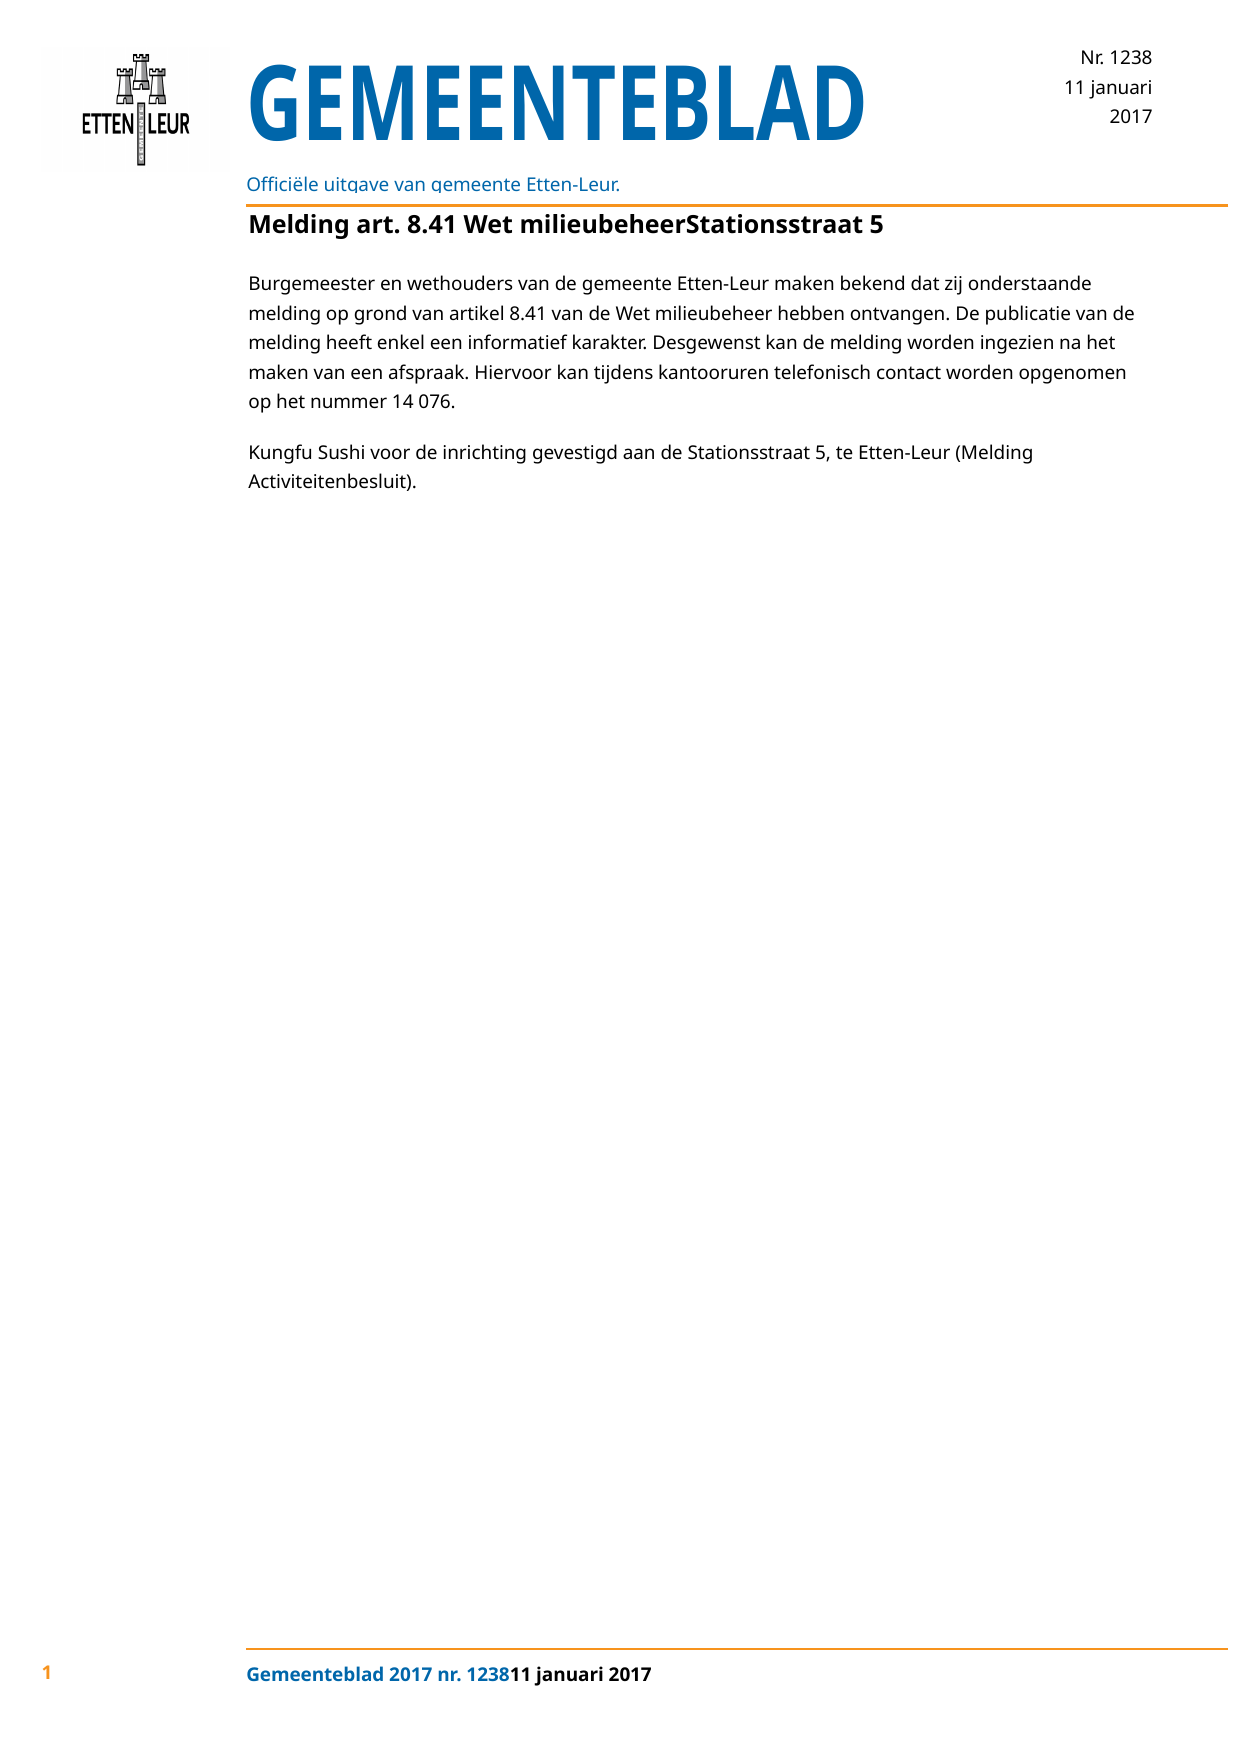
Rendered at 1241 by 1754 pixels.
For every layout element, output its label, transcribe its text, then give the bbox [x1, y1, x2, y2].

text Burgemeester en wethouders van de gemeente Etten-Leur maken bekend dat zij onderstaande melding op grond van artikel 8.41 van de Wet milieubeheer hebben ontvangen. De publicatie van de melding heeft enkel een informatief karakter. Desgewenst kan de melding worden ingezien na het maken van een afspraak. Hiervoor kan tijdens kantooruren telefonisch contact worden opgenomen op het nummer 14 076. [248, 270, 1152, 414]
text Melding art. 8.41 Wet milieubeheerStationsstraat 5 [248, 207, 1152, 241]
text Kungfu Sushi voor de inrichting gevestigd aan de Stationsstraat 5, te Etten-Leur (Melding Activiteitenbesluit). [248, 439, 1152, 494]
picture [41, 47, 231, 172]
